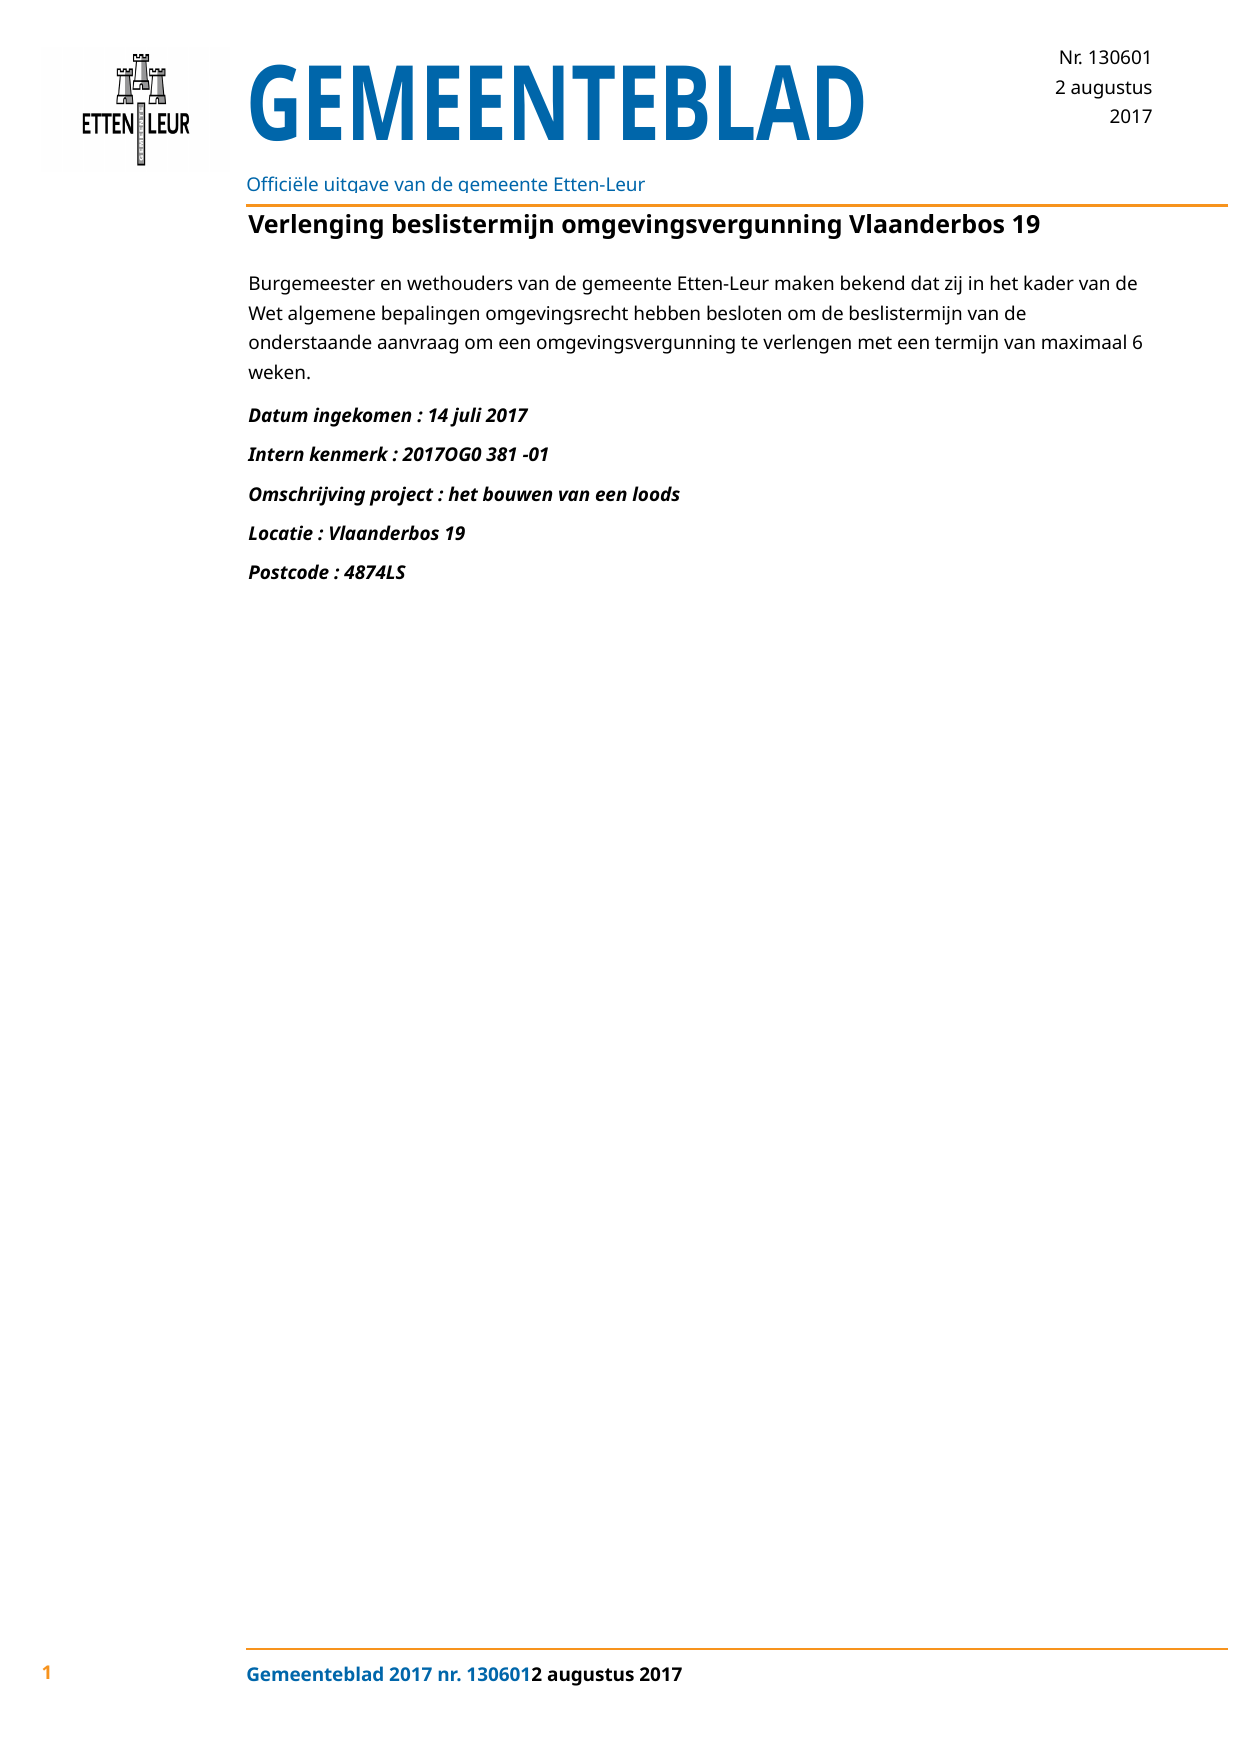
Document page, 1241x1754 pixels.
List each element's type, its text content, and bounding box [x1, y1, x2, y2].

text Verlenging beslistermijn omgevingsvergunning Vlaanderbos 19 [248, 207, 1152, 241]
text Omschrijving project : het bouwen van een loods [248, 481, 1152, 506]
text Postcode : 4874LS [248, 559, 1152, 585]
text Locatie : Vlaanderbos 19 [248, 520, 1152, 546]
text Burgemeester en wethouders van de gemeente Etten-Leur maken bekend dat zij in het kader van de Wet algemene bepalingen omgevingsrecht hebben besloten om de beslistermijn van de onderstaande aanvraag om een omgevingsvergunning te verlengen met een termijn van maximaal 6 weken. [248, 270, 1152, 385]
text Datum ingekomen : 14 juli 2017 [248, 402, 1152, 428]
text Intern kenmerk : 2017OG0 381 -01 [248, 441, 1152, 467]
picture [41, 47, 231, 172]
